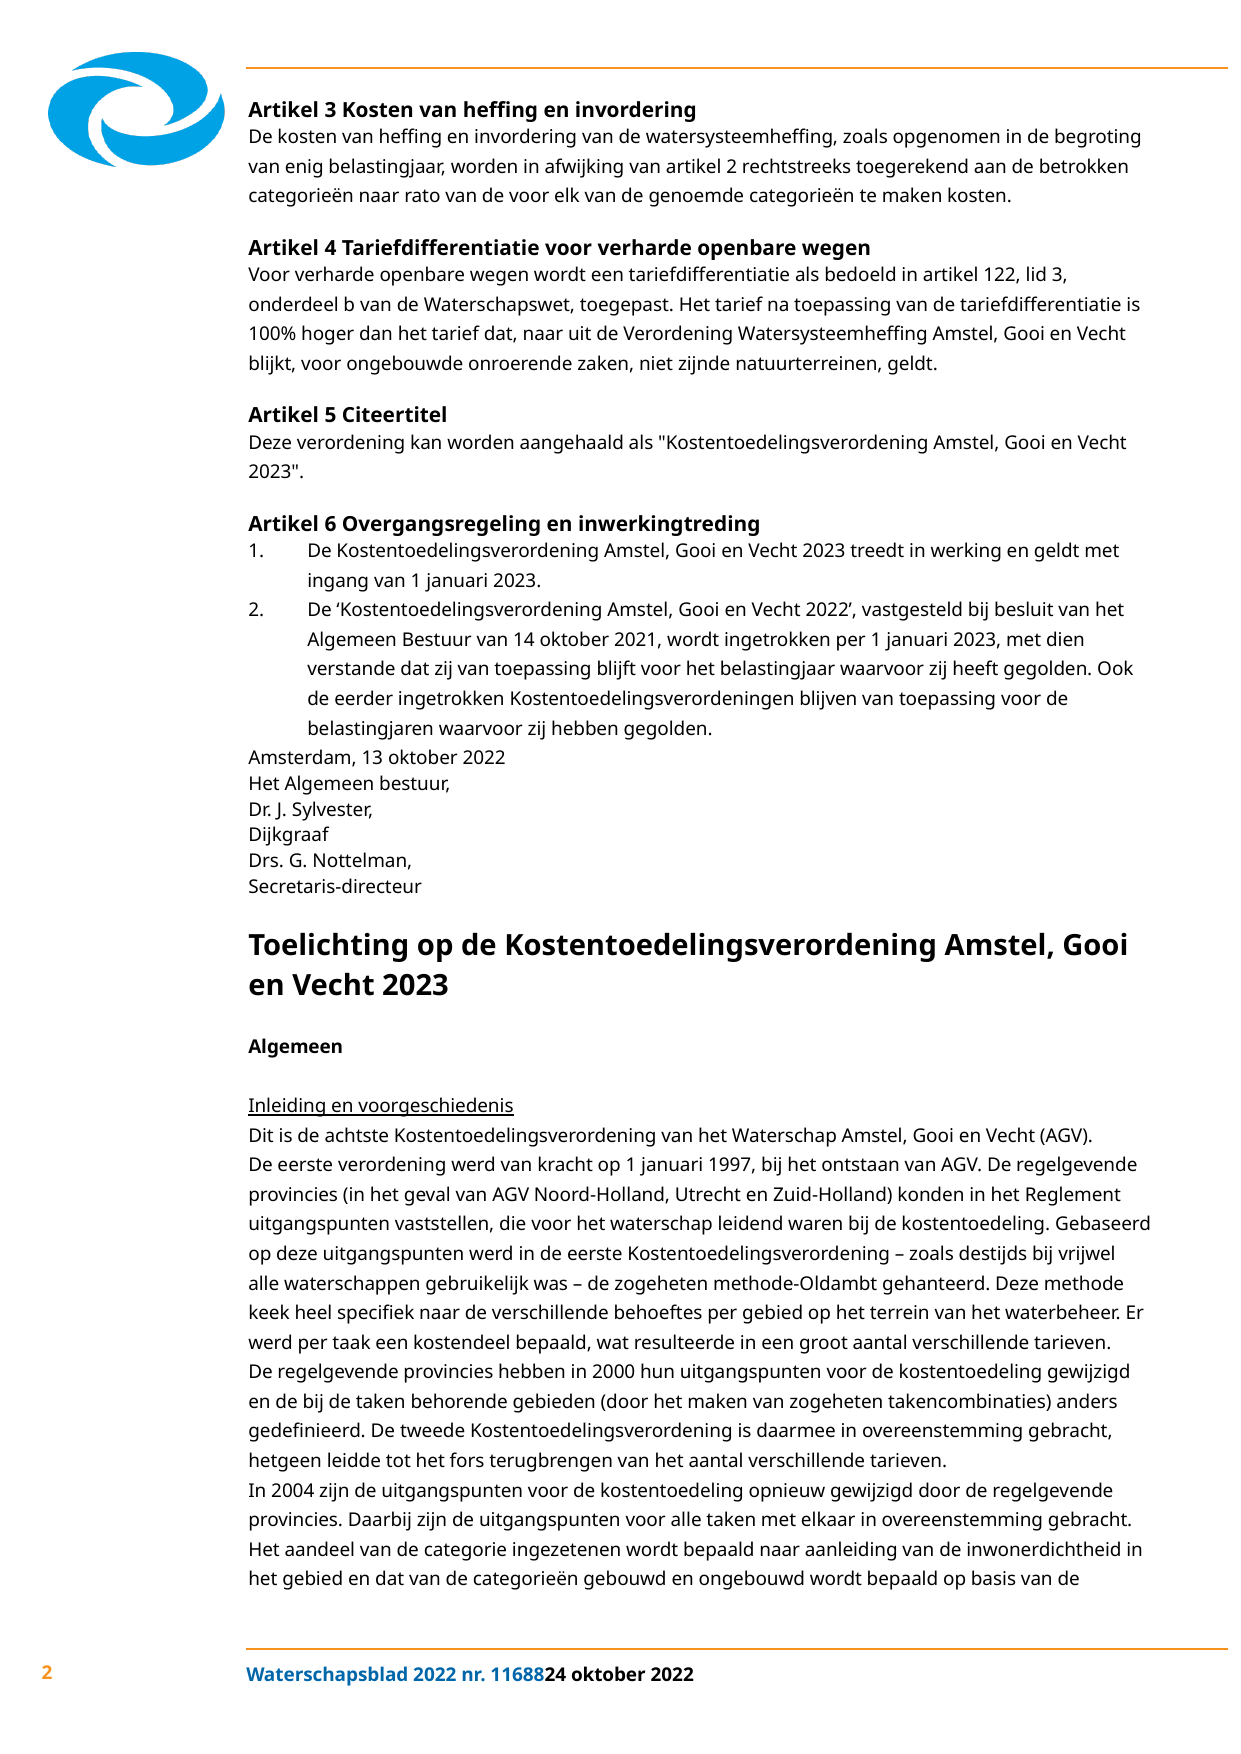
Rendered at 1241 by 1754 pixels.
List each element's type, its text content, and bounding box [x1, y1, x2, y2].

text In 2004 zijn de uitgangspunten voor de kostentoedeling opnieuw gewijzigd door de regelgevende provincies. Daarbij zijn de uitgangspunten voor alle taken met elkaar in overeenstemming gebracht. Het aandeel van de categorie ingezetenen wordt bepaald naar aanleiding van de inwonerdichtheid in het gebied en dat van de categorieën gebouwd en ongebouwd wordt bepaald op basis van de [248, 1477, 1152, 1591]
list De Kostentoedelingsverordening Amstel, Gooi en Vecht 2023 treedt in werking en geldt met ingang van 1 januari 2023. [248, 537, 1152, 593]
text Dr. J. Sylvester, [248, 796, 1152, 822]
text De eerste verordening werd van kracht op 1 januari 1997, bij het ontstaan van AGV. De regelgevende provincies (in het geval van AGV Noord-Holland, Utrecht en Zuid-Holland) konden in het Reglement uitgangspunten vaststellen, die voor het waterschap leidend waren bij de kostentoedeling. Gebaseerd op deze uitgangspunten werd in de eerste Kostentoedelingsverordening – zoals destijds bij vrijwel alle waterschappen gebruikelijk was – de zogeheten methode-Oldambt gehanteerd. Deze methode keek heel specifiek naar de verschillende behoeftes per gebied op het terrein van het waterbeheer. Er werd per taak een kostendeel bepaald, wat resulteerde in een groot aantal verschillende tarieven. [248, 1151, 1152, 1354]
text Voor verharde openbare wegen wordt een tariefdifferentiatie als bedoeld in artikel 122, lid 3, onderdeel b van de Waterschapswet, toegepast. Het tarief na toepassing van de tariefdifferentiatie is 100% hoger dan het tarief dat, naar uit de Verordening Watersysteemheffing Amstel, Gooi en Vecht blijkt, voor ongebouwde onroerende zaken, niet zijnde natuurterreinen, geldt. [248, 261, 1152, 376]
text Dijkgraaf [248, 822, 1152, 847]
text Inleiding en voorgeschiedenis [248, 1092, 1152, 1118]
text Artikel 6 Overgangsregeling en inwerkingtreding [248, 509, 1152, 537]
text De regelgevende provincies hebben in 2000 hun uitgangspunten voor de kostentoedeling gewijzigd en de bij de taken behorende gebieden (door het maken van zogeheten takencombinaties) anders gedefinieerd. De tweede Kostentoedelingsverordening is daarmee in overeenstemming gebracht, hetgeen leidde tot het fors terugbrengen van het aantal verschillende tarieven. [248, 1358, 1152, 1473]
list De ‘Kostentoedelingsverordening Amstel, Gooi en Vecht 2022’, vastgesteld bij besluit van het Algemeen Bestuur van 14 oktober 2021, wordt ingetrokken per 1 januari 2023, met dien verstande dat zij van toepassing blijft voor het belastingjaar waarvoor zij heeft gegolden. Ook de eerder ingetrokken Kostentoedelingsverordeningen blijven van toepassing voor de belastingjaren waarvoor zij hebben gegolden. [248, 596, 1152, 741]
picture [41, 47, 231, 172]
text Algemeen [248, 1033, 1152, 1059]
text Drs. G. Nottelman, [248, 847, 1152, 873]
text Artikel 4 Tariefdifferentiatie voor verharde openbare wegen [248, 233, 1152, 261]
text Het Algemeen bestuur, [248, 770, 1152, 796]
text Dit is de achtste Kostentoedelingsverordening van het Waterschap Amstel, Gooi en Vecht (AGV). [248, 1122, 1152, 1147]
text Artikel 3 Kosten van heffing en invordering [248, 95, 1152, 123]
text Amsterdam, 13 oktober 2022 [248, 744, 1152, 770]
text Deze verordening kan worden aangehaald als "Kostentoedelingsverordening Amstel, Gooi en Vecht 2023". [248, 429, 1152, 484]
text Artikel 5 Citeertitel [248, 400, 1152, 429]
text De kosten van heffing en invordering van de watersysteemheffing, zoals opgenomen in de begroting van enig belastingjaar, worden in afwijking van artikel 2 rechtstreeks toegerekend aan de betrokken categorieën naar rato van de voor elk van de genoemde categorieën te maken kosten. [248, 123, 1152, 208]
text Secretaris-directeur [248, 873, 1152, 899]
text Toelichting op de Kostentoedelingsverordening Amstel, Gooi en Vecht 2023 [248, 924, 1152, 1004]
